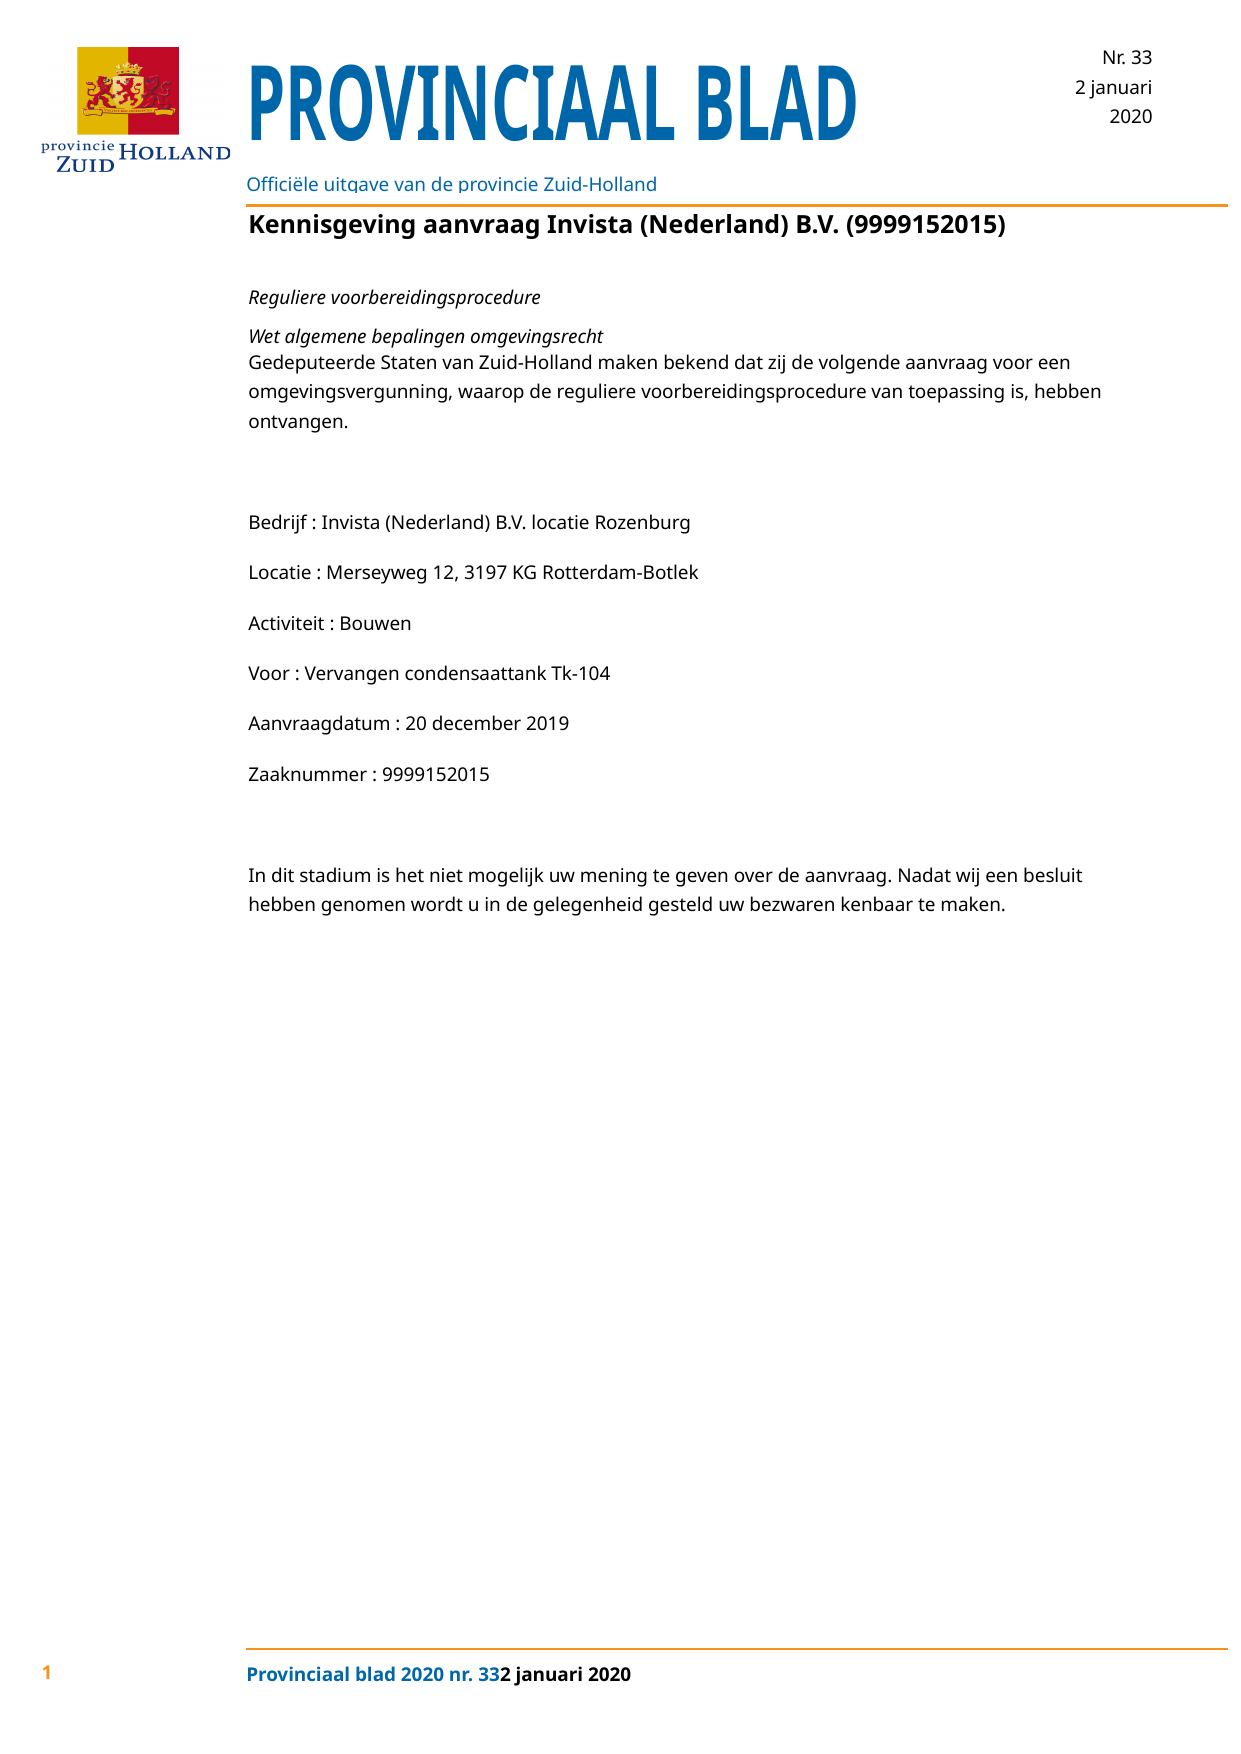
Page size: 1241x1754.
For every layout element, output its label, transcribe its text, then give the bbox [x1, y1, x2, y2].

text In dit stadium is het niet mogelijk uw mening te geven over de aanvraag. Nadat wij een besluit hebben genomen wordt u in de gelegenheid gesteld uw bezwaren kenbaar te maken. [248, 862, 1152, 917]
text Locatie : Merseyweg 12, 3197 KG Rotterdam-Botlek [248, 559, 1152, 585]
text Kennisgeving aanvraag Invista (Nederland) B.V. (9999152015) [248, 207, 1152, 241]
text Voor : Vervangen condensaattank Tk-104 [248, 660, 1152, 686]
text Bedrijf : Invista (Nederland) B.V. locatie Rozenburg [248, 509, 1152, 534]
text Gedeputeerde Staten van Zuid-Holland maken bekend dat zij de volgende aanvraag voor een omgevingsvergunning, waarop de reguliere voorbereidingsprocedure van toepassing is, hebben ontvangen. [248, 349, 1152, 434]
picture [41, 47, 231, 172]
text Zaaknummer : 9999152015 [248, 761, 1152, 787]
text Activiteit : Bouwen [248, 610, 1152, 635]
text Aanvraagdatum : 20 december 2019 [248, 711, 1152, 736]
text Wet algemene bepalingen omgevingsrecht [248, 323, 1152, 349]
text Reguliere voorbereidingsprocedure [248, 284, 1152, 309]
